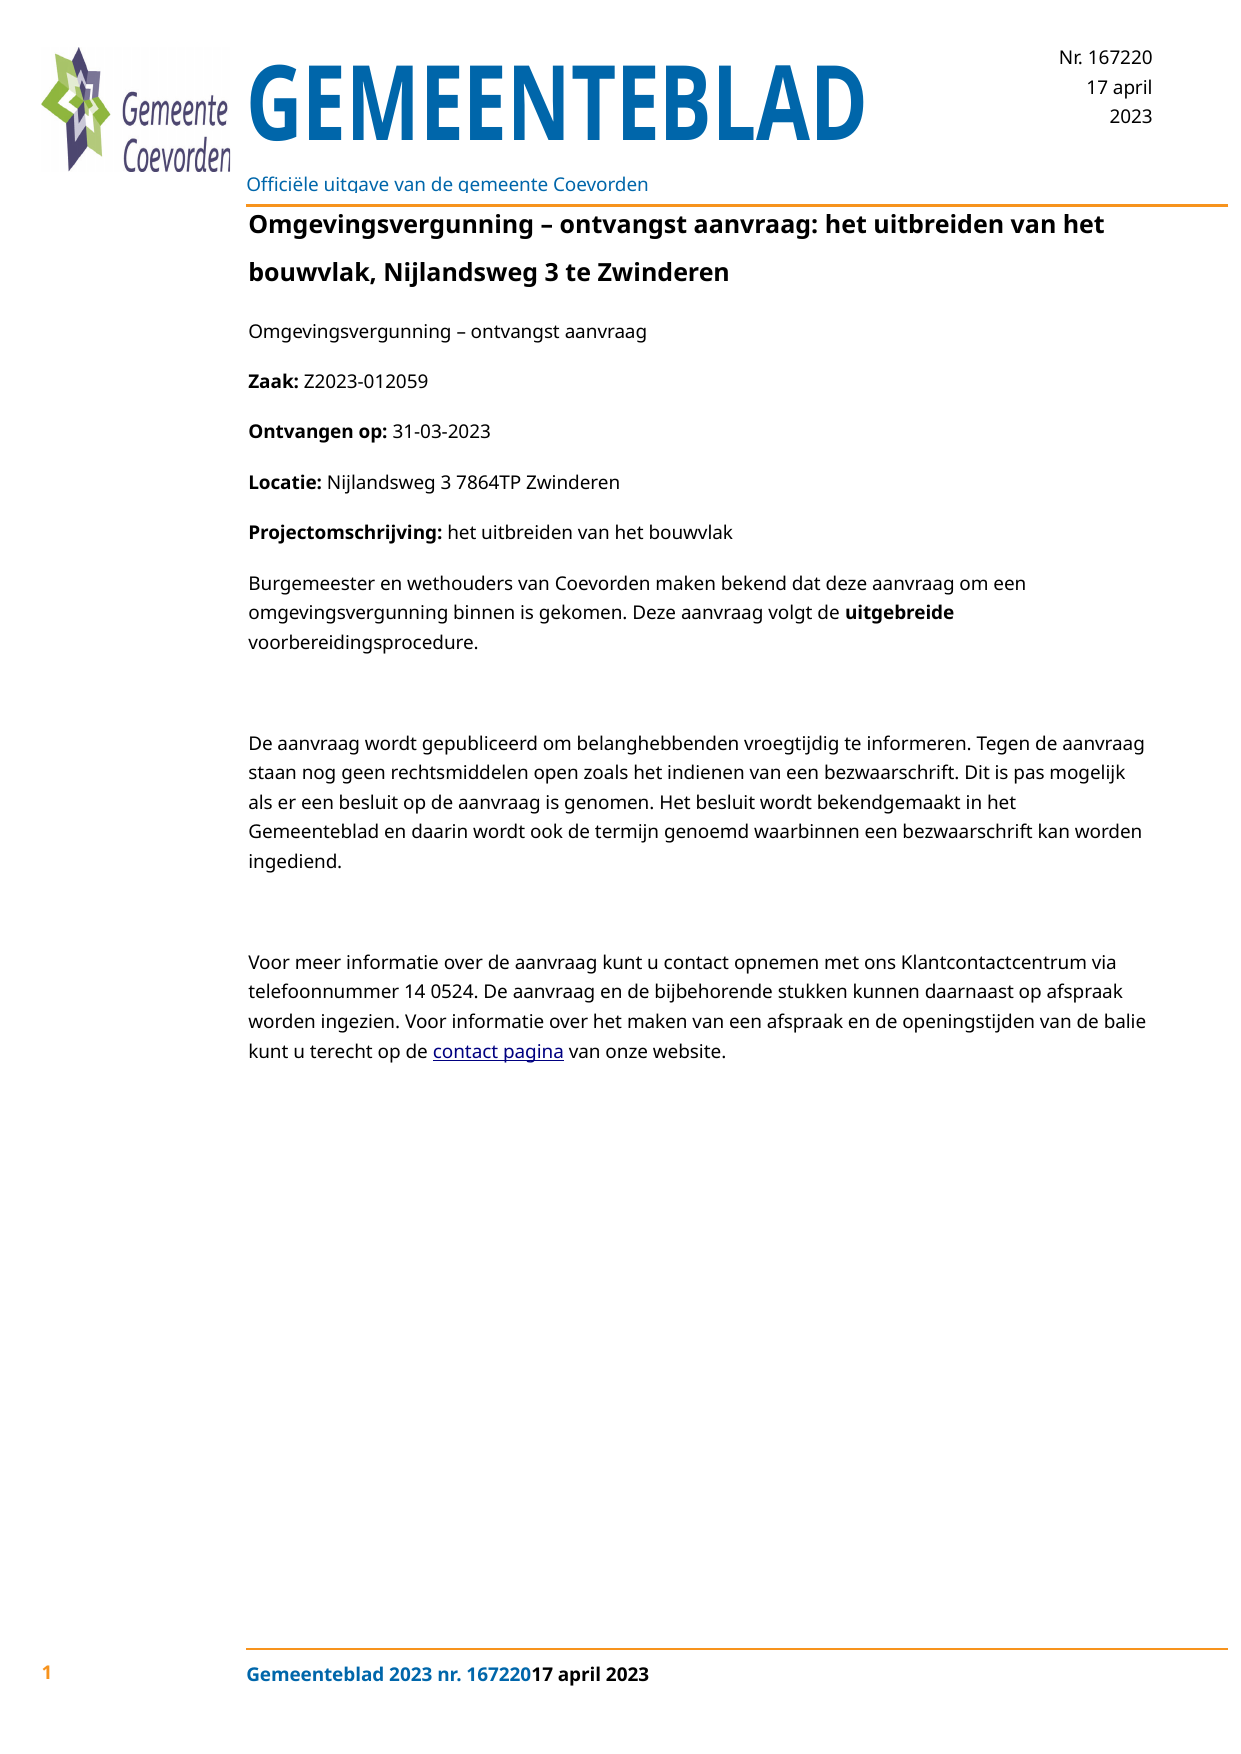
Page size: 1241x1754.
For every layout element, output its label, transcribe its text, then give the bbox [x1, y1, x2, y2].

text Ontvangen op: 31-03-2023 [248, 419, 1152, 444]
text Omgevingsvergunning – ontvangst aanvraag: het uitbreiden van het bouwvlak, Nijlandsweg 3 te Zwinderen [248, 207, 1152, 288]
text Projectomschrijving: het uitbreiden van het bouwvlak [248, 519, 1152, 545]
text Omgevingsvergunning – ontvangst aanvraag [248, 318, 1152, 344]
text Voor meer informatie over de aanvraag kunt u contact opnemen met ons Klantcontactcentrum via telefoonnummer 14 0524. De aanvraag en de bijbehorende stukken kunnen daarnaast op afspraak worden ingezien. Voor informatie over het maken van een afspraak en de openingstijden van de balie kunt u terecht op de contact pagina van onze website. [248, 949, 1152, 1064]
text Burgemeester en wethouders van Coevorden maken bekend dat deze aanvraag om een omgevingsvergunning binnen is gekomen. Deze aanvraag volgt de uitgebreide voorbereidingsprocedure. [248, 570, 1152, 655]
picture [41, 47, 231, 172]
text Locatie: Nijlandsweg 3 7864TP Zwinderen [248, 469, 1152, 495]
text Zaak: Z2023-012059 [248, 368, 1152, 394]
text De aanvraag wordt gepubliceerd om belanghebbenden vroegtijdig te informeren. Tegen de aanvraag staan nog geen rechtsmiddelen open zoals het indienen van een bezwaarschrift. Dit is pas mogelijk als er een besluit op de aanvraag is genomen. Het besluit wordt bekendgemaakt in het Gemeenteblad en daarin wordt ook de termijn genoemd waarbinnen een bezwaarschrift kan worden ingediend. [248, 730, 1152, 874]
